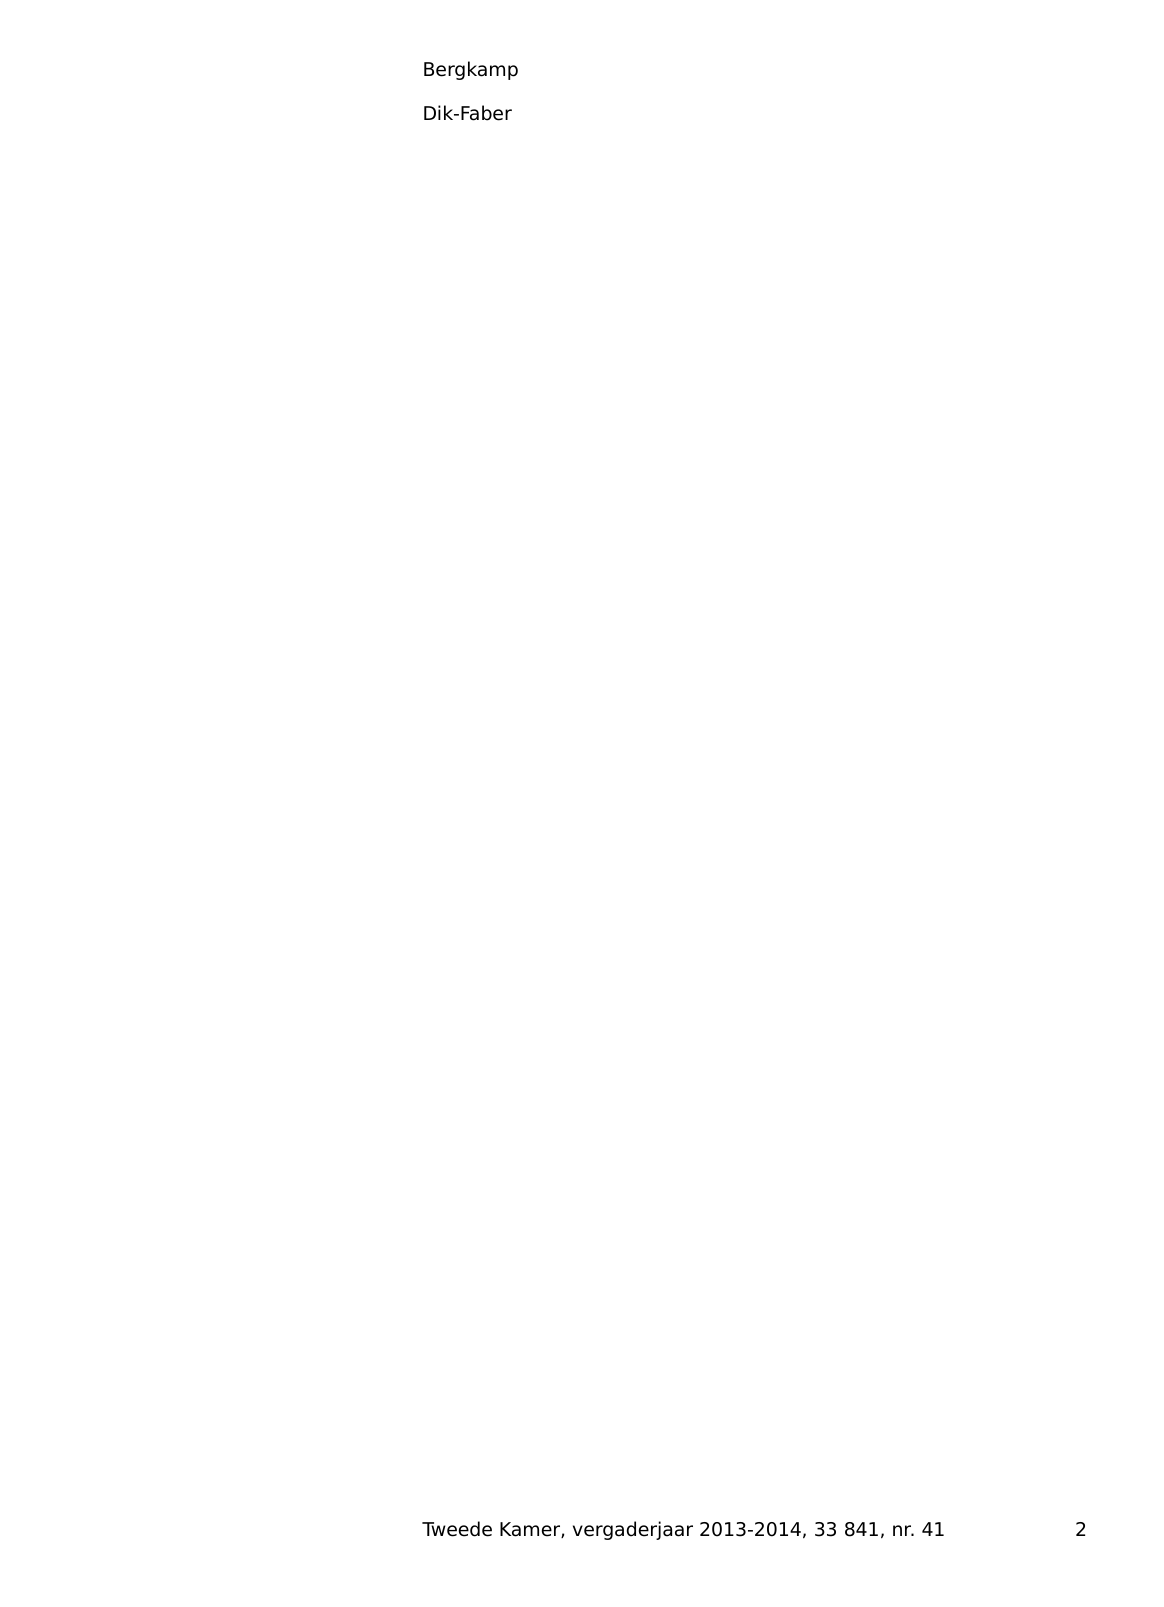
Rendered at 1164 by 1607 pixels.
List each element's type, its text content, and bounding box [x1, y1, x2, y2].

text Bergkamp Dik-Faber [422, 59, 1087, 125]
